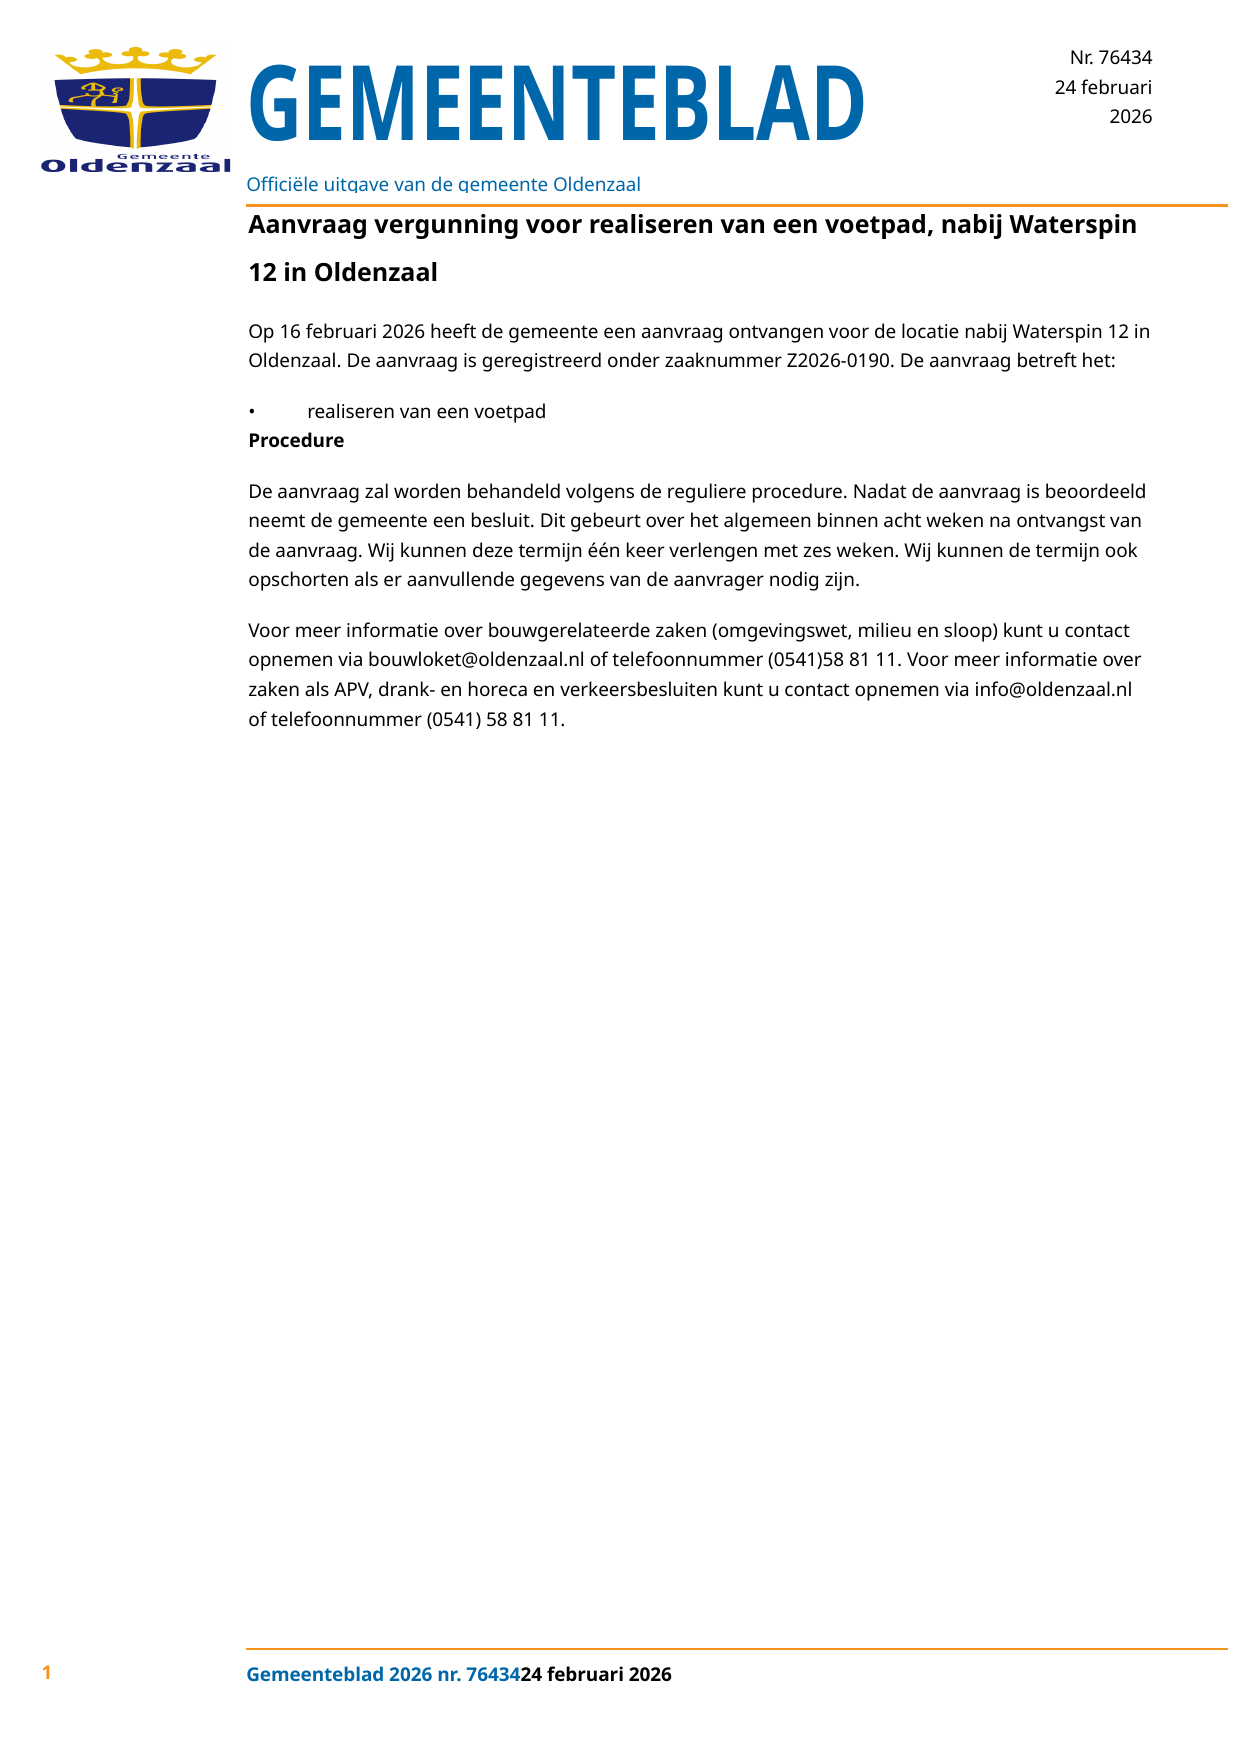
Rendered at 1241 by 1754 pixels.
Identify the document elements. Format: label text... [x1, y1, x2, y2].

text Procedure [248, 427, 1152, 453]
picture [41, 47, 231, 172]
list realiseren van een voetpad [248, 398, 1152, 424]
text Aanvraag vergunning voor realiseren van een voetpad, nabij Waterspin 12 in Oldenzaal [248, 207, 1152, 288]
text Voor meer informatie over bouwgerelateerde zaken (omgevingswet, milieu en sloop) kunt u contact opnemen via bouwloket@oldenzaal.nl of telefoonnummer (0541)58 81 11. Voor meer informatie over zaken als APV, drank- en horeca en verkeersbesluiten kunt u contact opnemen via info@oldenzaal.nl of telefoonnummer (0541) 58 81 11. [248, 617, 1152, 732]
text Op 16 februari 2026 heeft de gemeente een aanvraag ontvangen voor de locatie nabij Waterspin 12 in Oldenzaal. De aanvraag is geregistreerd onder zaaknummer Z2026-0190. De aanvraag betreft het: [248, 318, 1152, 373]
text De aanvraag zal worden behandeld volgens de reguliere procedure. Nadat de aanvraag is beoordeeld neemt de gemeente een besluit. Dit gebeurt over het algemeen binnen acht weken na ontvangst van de aanvraag. Wij kunnen deze termijn één keer verlengen met zes weken. Wij kunnen de termijn ook opschorten als er aanvullende gegevens van de aanvrager nodig zijn. [248, 478, 1152, 592]
